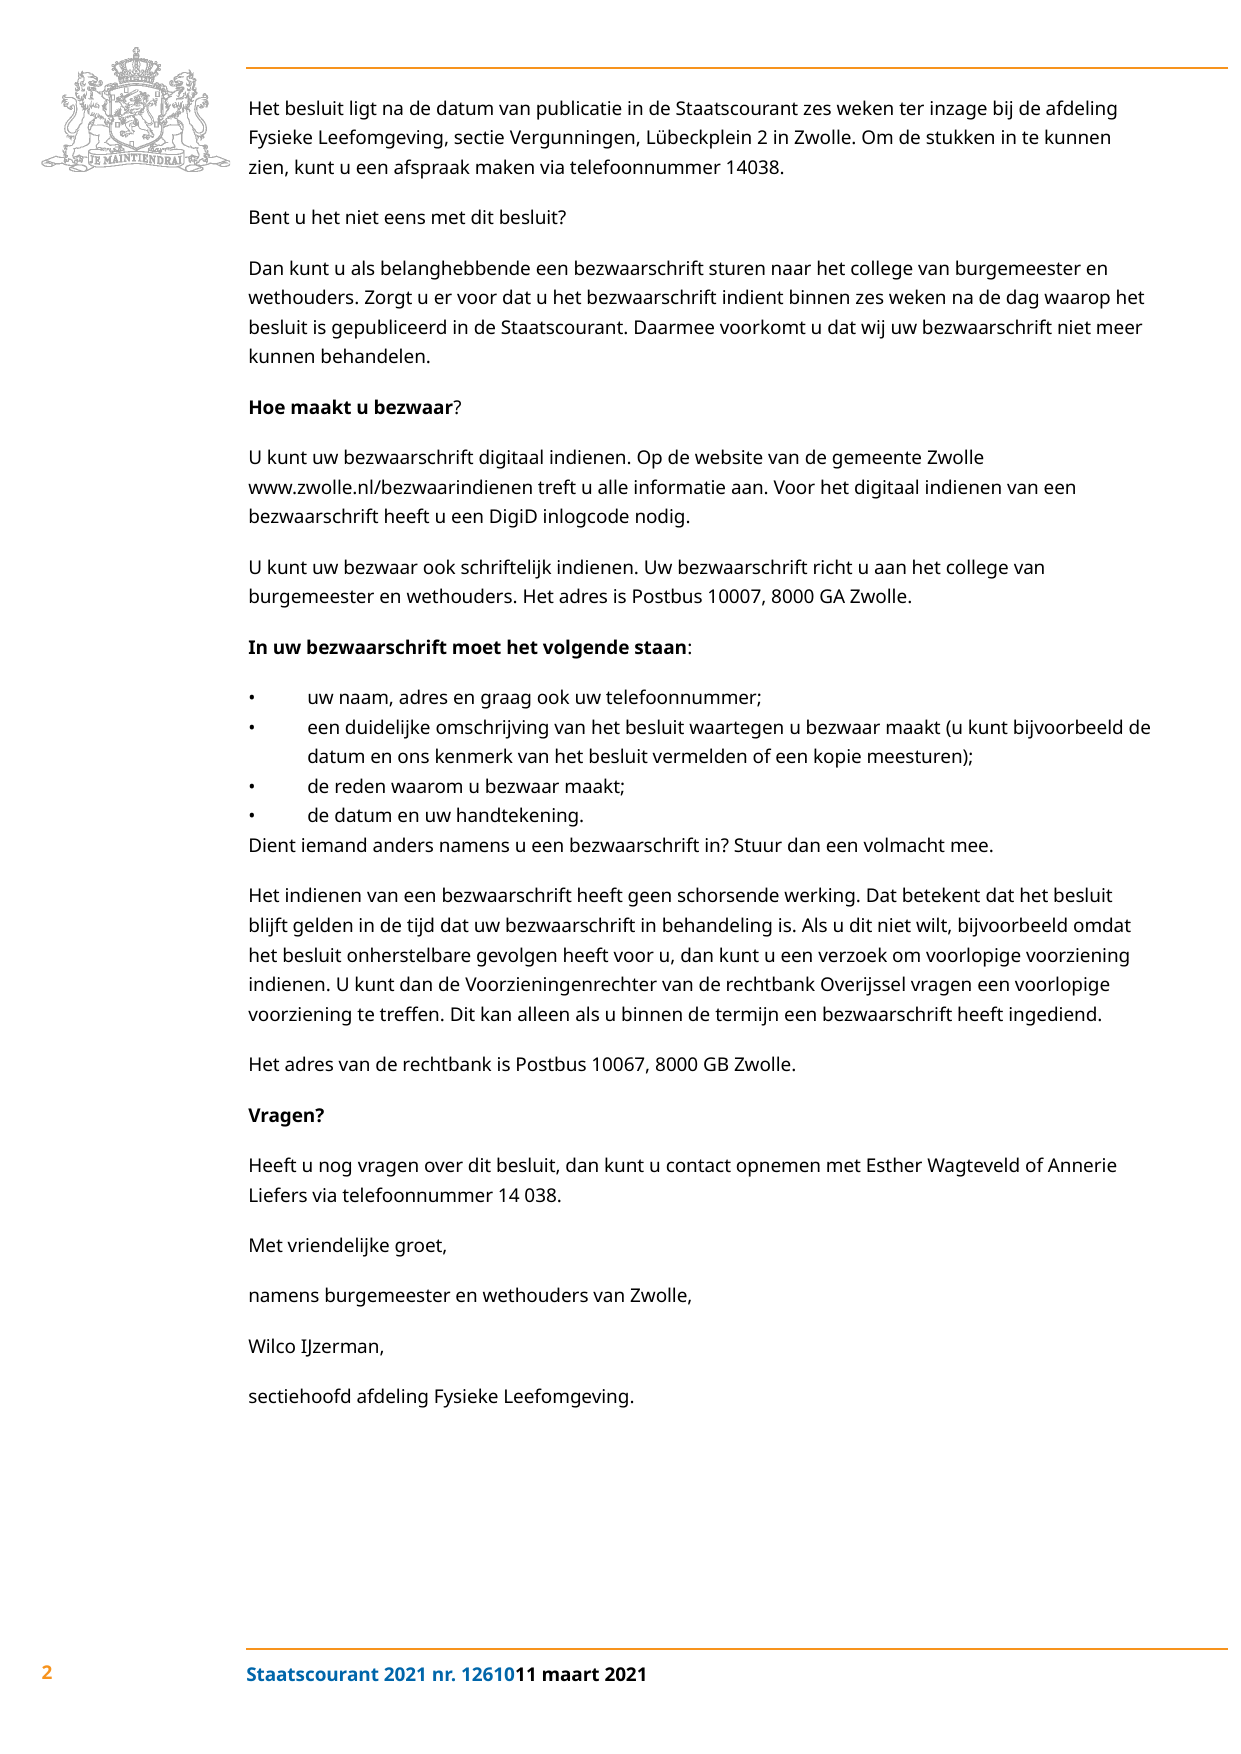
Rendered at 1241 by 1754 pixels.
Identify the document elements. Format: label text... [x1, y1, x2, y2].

text Het indienen van een bezwaarschrift heeft geen schorsende werking. Dat betekent dat het besluit blijft gelden in de tijd dat uw bezwaarschrift in behandeling is. Als u dit niet wilt, bijvoorbeeld omdat het besluit onherstelbare gevolgen heeft voor u, dan kunt u een verzoek om voorlopige voorziening indienen. U kunt dan de Voorzieningenrechter van de rechtbank Overijssel vragen een voorlopige voorziening te treffen. Dit kan alleen als u binnen de termijn een bezwaarschrift heeft ingediend. [248, 883, 1152, 1027]
text U kunt uw bezwaar ook schriftelijk indienen. Uw bezwaarschrift richt u aan het college van burgemeester en wethouders. Het adres is Postbus 10007, 8000 GA Zwolle. [248, 554, 1152, 609]
list de reden waarom u bezwaar maakt; [248, 773, 1152, 799]
picture [41, 47, 231, 172]
text In uw bezwaarschrift moet het volgende staan: [248, 634, 1152, 660]
list de datum en uw handtekening. [248, 803, 1152, 828]
text Bent u het niet eens met dit besluit? [248, 204, 1152, 230]
text Het besluit ligt na de datum van publicatie in de Staatscourant zes weken ter inzage bij de afdeling Fysieke Leefomgeving, sectie Vergunningen, Lübeckplein 2 in Zwolle. Om de stukken in te kunnen zien, kunt u een afspraak maken via telefoonnummer 14038. [248, 95, 1152, 180]
text Wilco IJzerman, [248, 1333, 1152, 1359]
text Heeft u nog vragen over dit besluit, dan kunt u contact opnemen met Esther Wagteveld of Annerie Liefers via telefoonnummer 14 038. [248, 1152, 1152, 1208]
text Het adres van de rechtbank is Postbus 10067, 8000 GB Zwolle. [248, 1051, 1152, 1077]
text namens burgemeester en wethouders van Zwolle, [248, 1283, 1152, 1308]
text sectiehoofd afdeling Fysieke Leefomgeving. [248, 1383, 1152, 1409]
text Dan kunt u als belanghebbende een bezwaarschrift sturen naar het college van burgemeester en wethouders. Zorgt u er voor dat u het bezwaarschrift indient binnen zes weken na de dag waarop het besluit is gepubliceerd in de Staatscourant. Daarmee voorkomt u dat wij uw bezwaarschrift niet meer kunnen behandelen. [248, 255, 1152, 369]
list een duidelijke omschrijving van het besluit waartegen u bezwaar maakt (u kunt bijvoorbeeld de datum en ons kenmerk van het besluit vermelden of een kopie meesturen); [248, 714, 1152, 769]
text Hoe maakt u bezwaar? [248, 394, 1152, 420]
list uw naam, adres en graag ook uw telefoonnummer; [248, 684, 1152, 710]
text Vragen? [248, 1102, 1152, 1128]
text U kunt uw bezwaarschrift digitaal indienen. Op de website van de gemeente Zwolle www.zwolle.nl/bezwaarindienen treft u alle informatie aan. Voor het digitaal indienen van een bezwaarschrift heeft u een DigiD inlogcode nodig. [248, 444, 1152, 529]
text Met vriendelijke groet, [248, 1232, 1152, 1258]
text Dient iemand anders namens u een bezwaarschrift in? Stuur dan een volmacht mee. [248, 832, 1152, 858]
